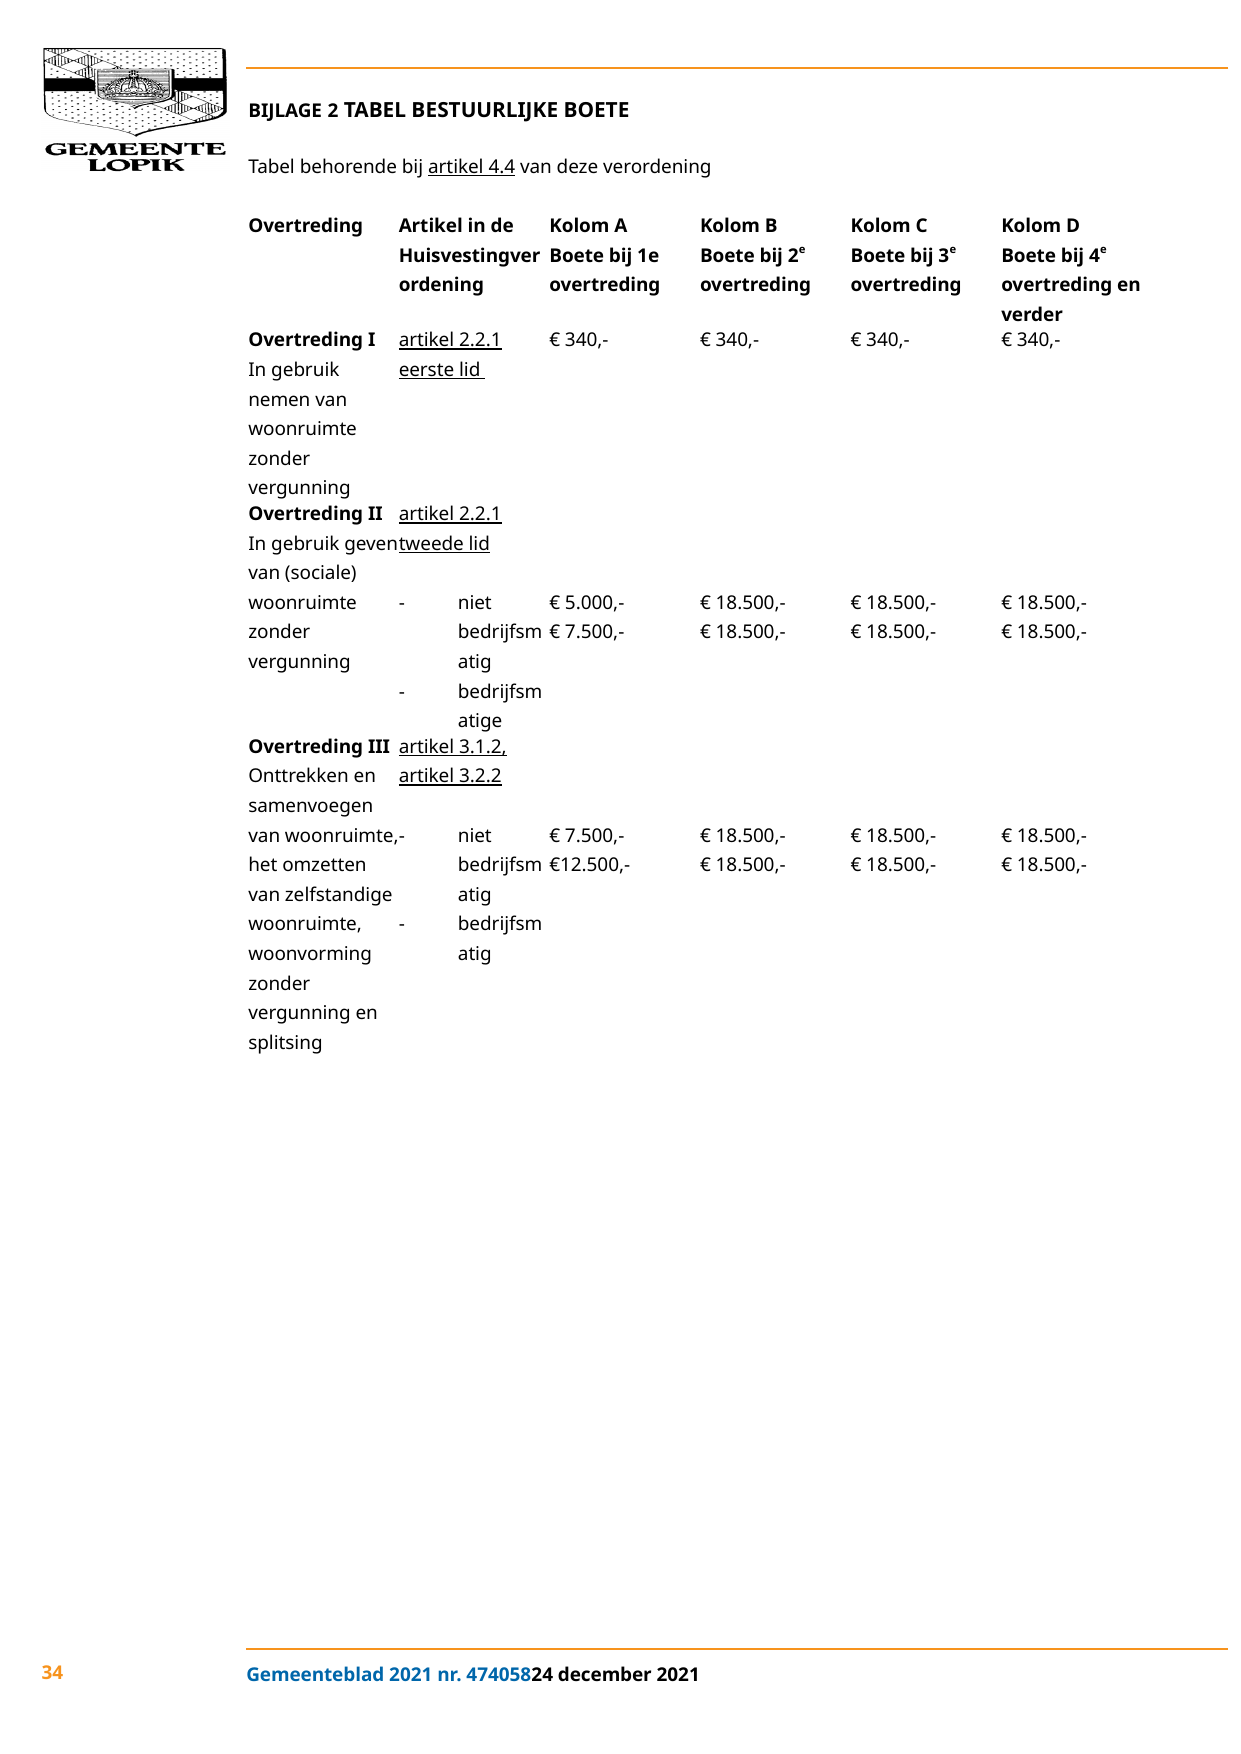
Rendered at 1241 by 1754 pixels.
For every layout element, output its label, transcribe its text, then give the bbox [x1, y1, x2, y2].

table_cell € 7.500,- €12.500,- [549, 733, 700, 1055]
table_cell € 18.500,- € 18.500,- [850, 500, 1001, 733]
table_header Kolom B Boete bij 2e overtreding [700, 212, 850, 327]
table_header Kolom A Boete bij 1e overtreding [549, 212, 700, 327]
table_cell € 340,- [1001, 327, 1152, 500]
table_cell € 18.500,- € 18.500,- [700, 500, 850, 733]
table_cell € 340,- [850, 327, 1001, 500]
table_cell € 18.500,- € 18.500,- [1001, 500, 1152, 733]
table_cell artikel 3.1.2, artikel 3.2.2 niet bedrijfsmatig bedrijfsmatig [399, 733, 549, 1055]
table_cell Overtreding III Onttrekken en samenvoegen van woonruimte, het omzetten van zelfstandige woonruimte, woonvorming zonder vergunning en splitsing [248, 733, 398, 1055]
table_cell € 18.500,- € 18.500,- [700, 733, 850, 1055]
table_cell € 18.500,- € 18.500,- [1001, 733, 1152, 1055]
table_header Kolom D Boete bij 4e overtreding en verder [1001, 212, 1152, 327]
table_cell Overtreding II In gebruik geven van (sociale) woonruimte zonder vergunning [248, 500, 398, 733]
table_header Overtreding [248, 212, 398, 327]
text Tabel behorende bij artikel 4.4 van deze verordening [248, 153, 1152, 179]
table_cell Overtreding I In gebruik nemen van woonruimte zonder vergunning [248, 327, 398, 500]
text BIJLAGE 2 TABEL BESTUURLIJKE BOETE [248, 95, 1152, 123]
table_cell € 340,- [700, 327, 850, 500]
table_cell € 5.000,- € 7.500,- [549, 500, 700, 733]
table_cell € 18.500,- € 18.500,- [850, 733, 1001, 1055]
table_cell artikel 2.2.1 tweede lid niet bedrijfsmatig bedrijfsmatige [399, 500, 549, 733]
table_header Artikel in de Huisvestingverordening [399, 212, 549, 327]
picture [41, 47, 231, 172]
table_cell artikel 2.2.1 eerste lid [399, 327, 549, 500]
table_header Kolom C Boete bij 3e overtreding [850, 212, 1001, 327]
table_cell € 340,- [549, 327, 700, 500]
